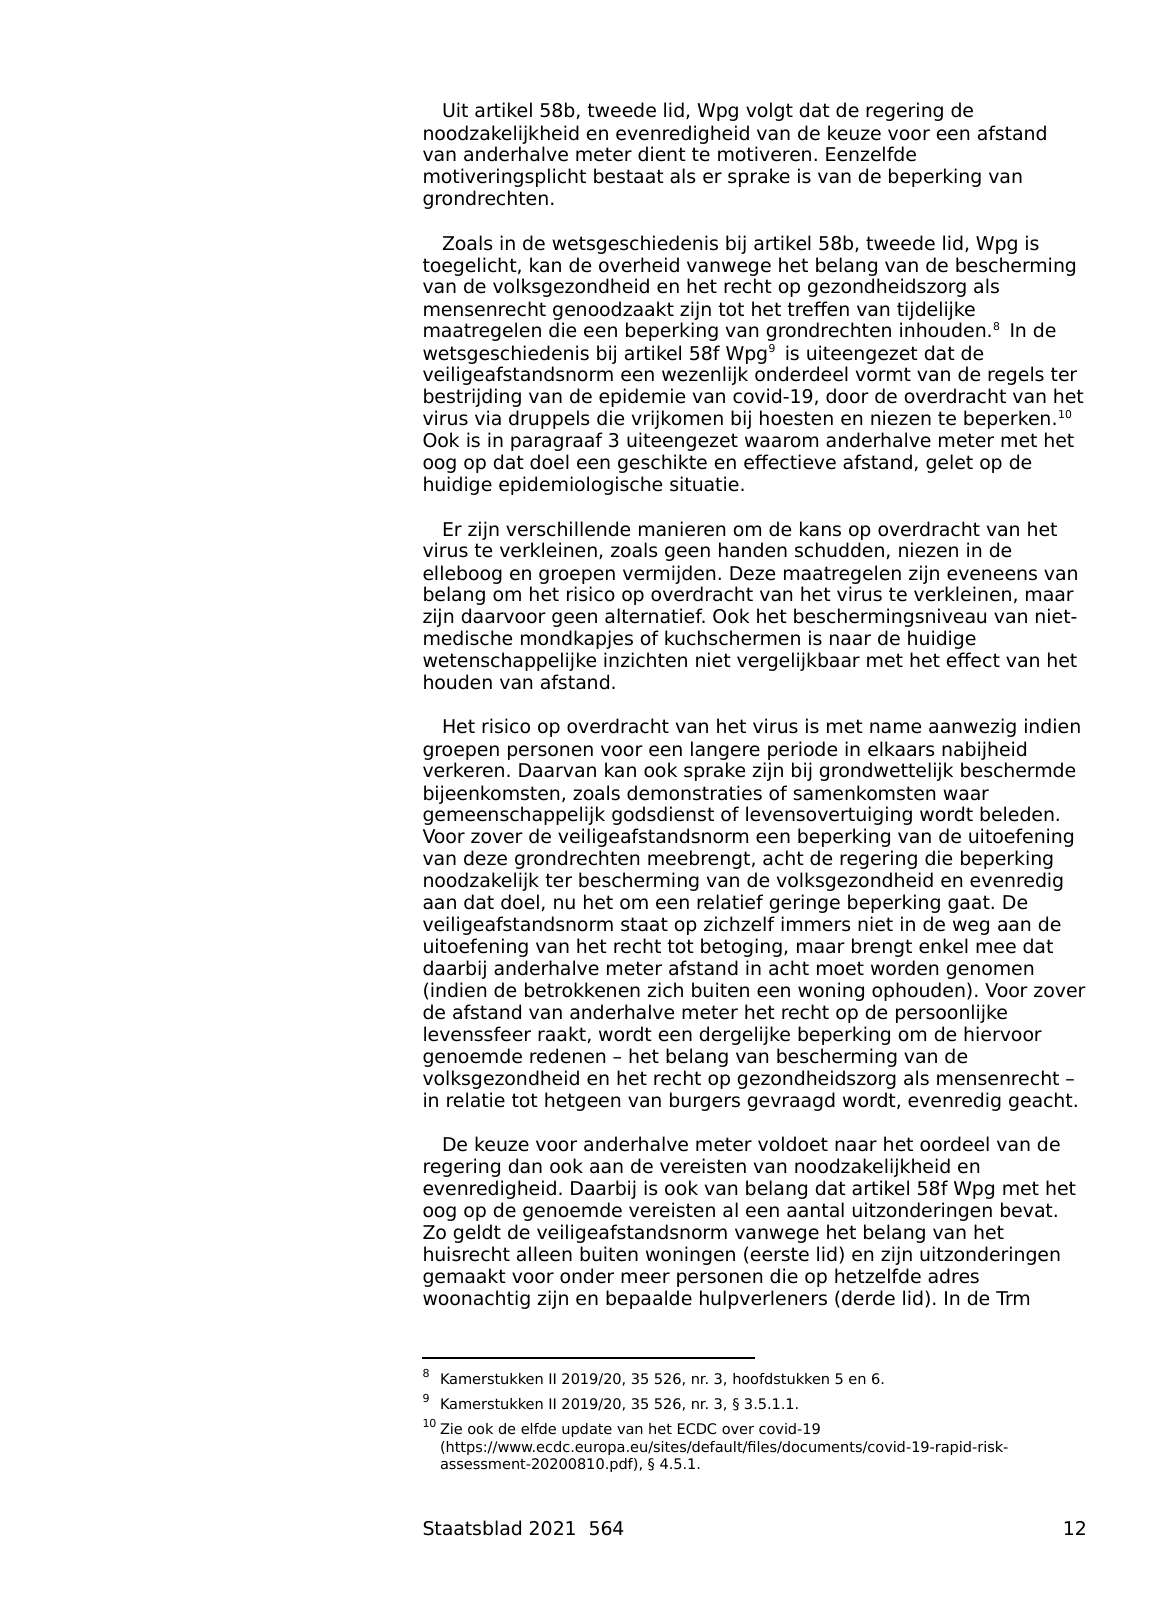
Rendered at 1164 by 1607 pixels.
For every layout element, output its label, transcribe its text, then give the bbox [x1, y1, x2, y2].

text Het risico op overdracht van het virus is met name aanwezig indien groepen personen voor een langere periode in elkaars nabijheid verkeren. Daarvan kan ook sprake zijn bij grondwettelijk beschermde bijeenkomsten, zoals demonstraties of samenkomsten waar gemeenschappelijk godsdienst of levensovertuiging wordt beleden. Voor zover de veiligeafstandsnorm een beperking van de uitoefening van deze grondrechten meebrengt, acht de regering die beperking noodzakelijk ter bescherming van de volksgezondheid en evenredig aan dat doel, nu het om een relatief geringe beperking gaat. De veiligeafstandsnorm staat op zichzelf immers niet in de weg aan de uitoefening van het recht tot betoging, maar brengt enkel mee dat daarbij anderhalve meter afstand in acht moet worden genomen (indien de betrokkenen zich buiten een woning ophouden). Voor zover de afstand van anderhalve meter het recht op de persoonlijke levenssfeer raakt, wordt een dergelijke beperking om de hiervoor genoemde redenen – het belang van bescherming van de volksgezondheid en het recht op gezondheidszorg als mensenrecht – in relatie tot hetgeen van burgers gevraagd wordt, evenredig geacht. [422, 716, 1087, 1112]
text Er zijn verschillende manieren om de kans op overdracht van het virus te verkleinen, zoals geen handen schudden, niezen in de elleboog en groepen vermijden. Deze maatregelen zijn eveneens van belang om het risico op overdracht van het virus te verkleinen, maar zijn daarvoor geen alternatief. Ook het beschermingsniveau van niet-medische mondkapjes of kuchschermen is naar de huidige wetenschappelijke inzichten niet vergelijkbaar met het effect van het houden van afstand. [422, 518, 1087, 694]
text Uit artikel 58b, tweede lid, Wpg volgt dat de regering de noodzakelijkheid en evenredigheid van de keuze voor een afstand van anderhalve meter dient te motiveren. Eenzelfde motiveringsplicht bestaat als er sprake is van de beperking van grondrechten. [422, 100, 1087, 210]
text Kamerstukken II 2019/20, 35 526, nr. 3, § 3.5.1.1. [422, 1392, 1087, 1414]
text Kamerstukken II 2019/20, 35 526, nr. 3, hoofdstukken 5 en 6. [422, 1367, 1087, 1389]
text Zie ook de elfde update van het ECDC over covid-19 (https://www.ecdc.europa.eu/sites/default/files/documents/covid-19-rapid-risk-assessment-20200810.pdf), § 4.5.1. [422, 1417, 1087, 1473]
text Zoals in de wetsgeschiedenis bij artikel 58b, tweede lid, Wpg is toegelicht, kan de overheid vanwege het belang van de bescherming van de volksgezondheid en het recht op gezondheidszorg als mensenrecht genoodzaakt zijn tot het treffen van tijdelijke maatregelen die een beperking van grondrechten inhouden. In de wetsgeschiedenis bij artikel 58f Wpg is uiteengezet dat de veiligeafstandsnorm een wezenlijk onderdeel vormt van de regels ter bestrijding van de epidemie van covid-19, door de overdracht van het virus via druppels die vrijkomen bij hoesten en niezen te beperken. Ook is in paragraaf 3 uiteengezet waarom anderhalve meter met het oog op dat doel een geschikte en effectieve afstand, gelet op de huidige epidemiologische situatie. [422, 232, 1087, 496]
text De keuze voor anderhalve meter voldoet naar het oordeel van de regering dan ook aan de vereisten van noodzakelijkheid en evenredigheid. Daarbij is ook van belang dat artikel 58f Wpg met het oog op de genoemde vereisten al een aantal uitzonderingen bevat. Zo geldt de veiligeafstandsnorm vanwege het belang van het huisrecht alleen buiten woningen (eerste lid) en zijn uitzonderingen gemaakt voor onder meer personen die op hetzelfde adres woonachtig zijn en bepaalde hulpverleners (derde lid). In de Trm [422, 1134, 1087, 1310]
